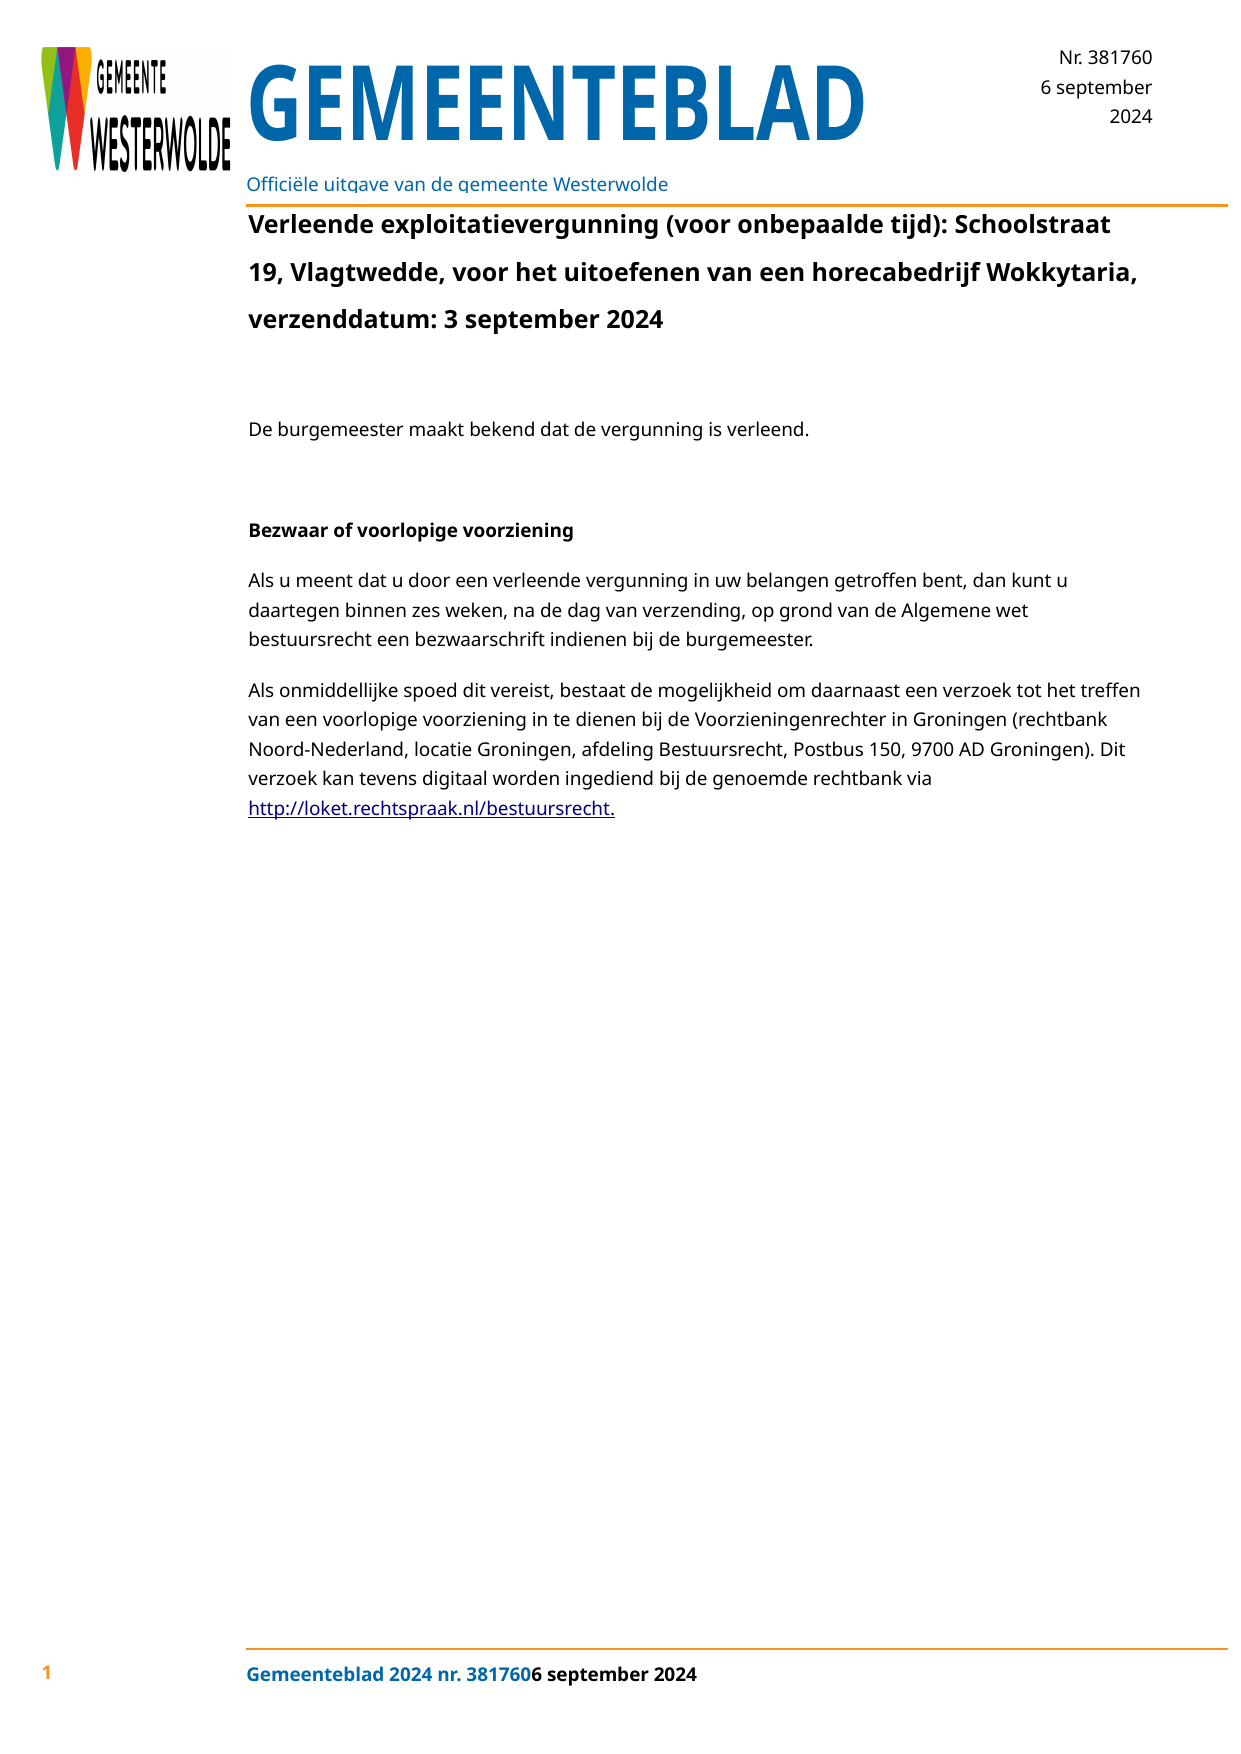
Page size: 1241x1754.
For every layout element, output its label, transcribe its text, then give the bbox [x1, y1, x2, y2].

text Bezwaar of voorlopige voorziening [248, 517, 1152, 542]
picture [41, 47, 231, 172]
text Verleende exploitatievergunning (voor onbepaalde tijd): Schoolstraat 19, Vlagtwedde, voor het uitoefenen van een horecabedrijf Wokkytaria, verzenddatum: 3 september 2024 [248, 207, 1152, 336]
text Als onmiddellijke spoed dit vereist, bestaat de mogelijkheid om daarnaast een verzoek tot het treffen van een voorlopige voorziening in te dienen bij de Voorzieningenrechter in Groningen (rechtbank Noord-Nederland, locatie Groningen, afdeling Bestuursrecht, Postbus 150, 9700 AD Groningen). Dit verzoek kan tevens digitaal worden ingediend bij de genoemde rechtbank via http://loket.rechtspraak.nl/bestuursrecht. [248, 677, 1152, 821]
text Als u meent dat u door een verleende vergunning in uw belangen getroffen bent, dan kunt u daartegen binnen zes weken, na de dag van verzending, op grond van de Algemene wet bestuursrecht een bezwaarschrift indienen bij de burgemeester. [248, 567, 1152, 652]
text De burgemeester maakt bekend dat de vergunning is verleend. [248, 416, 1152, 442]
